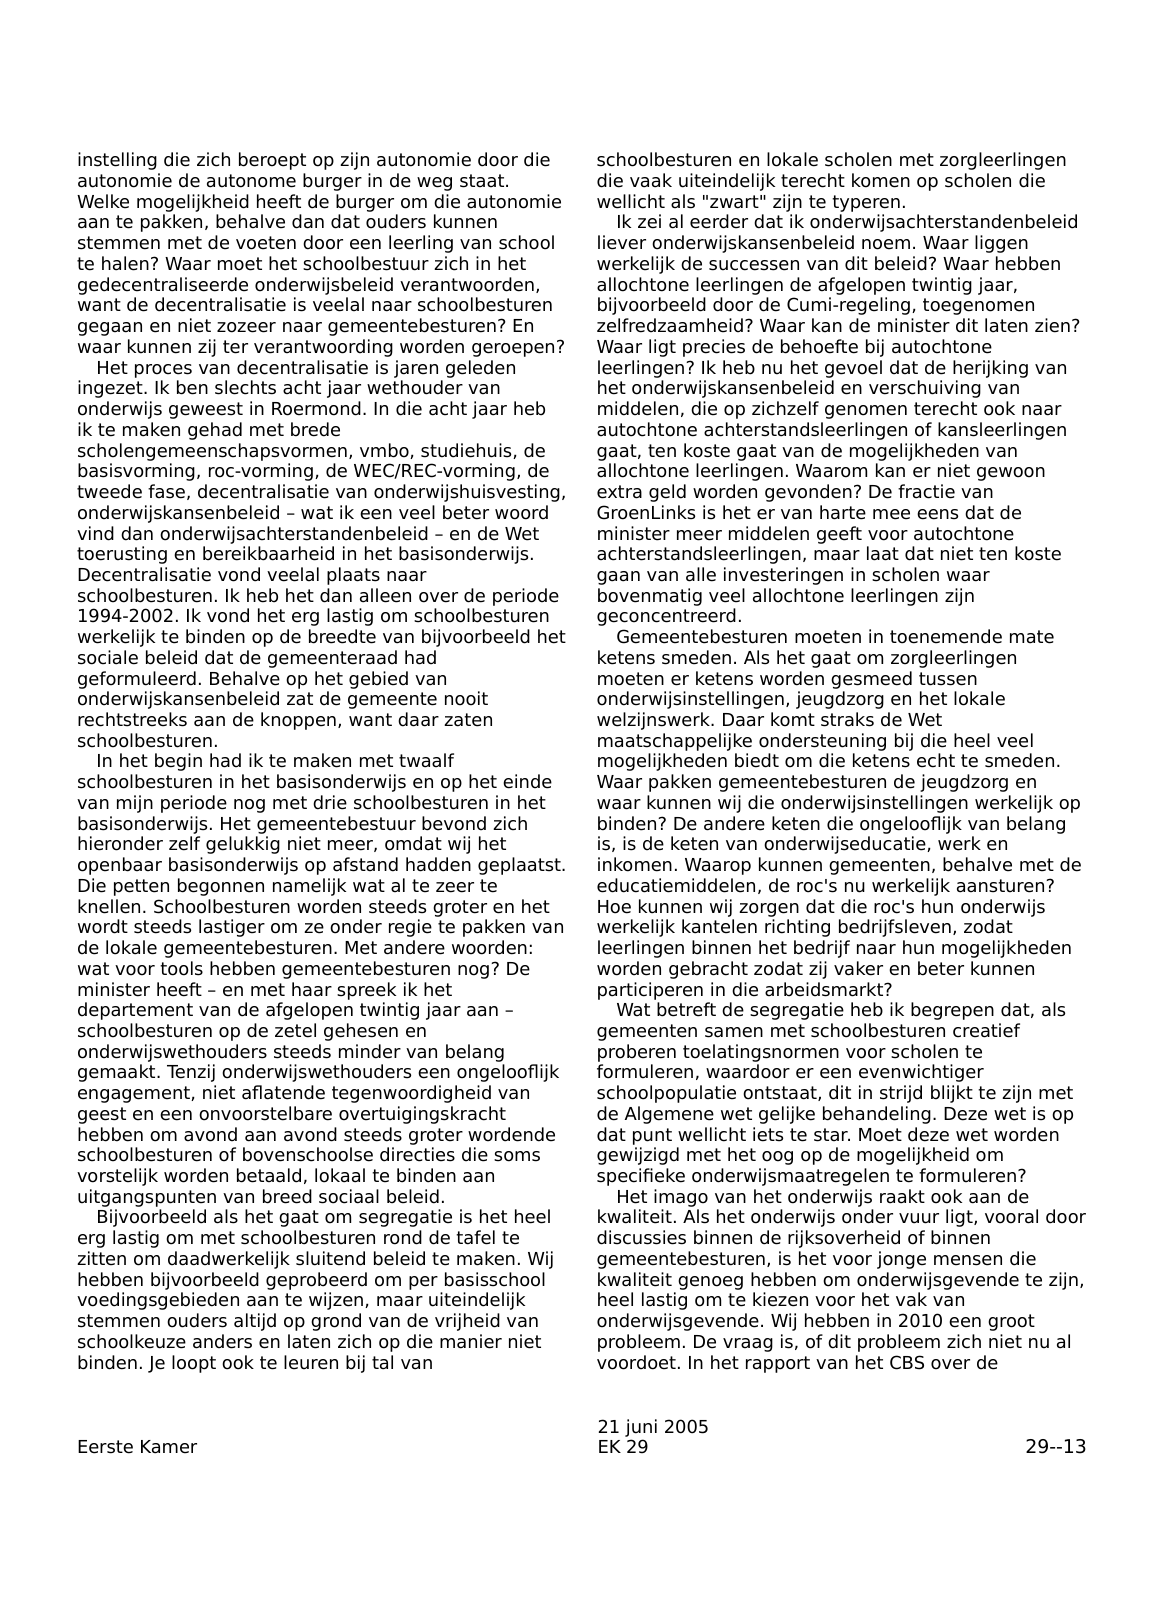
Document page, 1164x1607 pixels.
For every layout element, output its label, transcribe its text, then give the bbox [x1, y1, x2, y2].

text Het imago van het onderwijs raakt ook aan de kwaliteit. Als het onderwijs onder vuur ligt, vooral door discussies binnen de rijksoverheid of binnen gemeentebesturen, is het voor jonge mensen die kwaliteit genoeg hebben om onderwijsgevende te zijn, heel lastig om te kiezen voor het vak van onderwijsgevende. Wij hebben in 2010 een groot probleem. De vraag is, of dit probleem zich niet nu al voordoet. In het rapport van het CBS over de [596, 1187, 1087, 1373]
text schoolbesturen en lokale scholen met zorgleerlingen die vaak uiteindelijk terecht komen op scholen die wellicht als "zwart" zijn te typeren. [596, 150, 1087, 212]
text In het begin had ik te maken met twaalf schoolbesturen in het basisonderwijs en op het einde van mijn periode nog met drie schoolbesturen in het basisonderwijs. Het gemeentebestuur bevond zich hieronder zelf gelukkig niet meer, omdat wij het openbaar basisonderwijs op afstand hadden geplaatst. Die petten begonnen namelijk wat al te zeer te knellen. Schoolbesturen worden steeds groter en het wordt steeds lastiger om ze onder regie te pakken van de lokale gemeentebesturen. Met andere woorden: wat voor tools hebben gemeentebesturen nog? De minister heeft – en met haar spreek ik het departement van de afgelopen twintig jaar aan – schoolbesturen op de zetel gehesen en onderwijswethouders steeds minder van belang gemaakt. Tenzij onderwijswethouders een ongelooflijk engagement, niet aflatende tegenwoordigheid van geest en een onvoorstelbare overtuigingskracht hebben om avond aan avond steeds groter wordende schoolbesturen of bovenschoolse directies die soms vorstelijk worden betaald, lokaal te binden aan uitgangspunten van breed sociaal beleid. [77, 751, 567, 1207]
text Wat betreft de segregatie heb ik begrepen dat, als gemeenten samen met schoolbesturen creatief proberen toelatingsnormen voor scholen te formuleren, waardoor er een evenwichtiger schoolpopulatie ontstaat, dit in strijd blijkt te zijn met de Algemene wet gelijke behandeling. Deze wet is op dat punt wellicht iets te star. Moet deze wet worden gewijzigd met het oog op de mogelijkheid om specifieke onderwijsmaatregelen te formuleren? [596, 1000, 1087, 1187]
text Bijvoorbeeld als het gaat om segregatie is het heel erg lastig om met schoolbesturen rond de tafel te zitten om daadwerkelijk sluitend beleid te maken. Wij hebben bijvoorbeeld geprobeerd om per basisschool voedingsgebieden aan te wijzen, maar uiteindelijk stemmen ouders altijd op grond van de vrijheid van schoolkeuze anders en laten zich op die manier niet binden. Je loopt ook te leuren bij tal van [77, 1207, 567, 1373]
text Het proces van decentralisatie is jaren geleden ingezet. Ik ben slechts acht jaar wethouder van onderwijs geweest in Roermond. In die acht jaar heb ik te maken gehad met brede scholengemeenschapsvormen, vmbo, studiehuis, de basisvorming, roc-vorming, de WEC/REC-vorming, de tweede fase, decentralisatie van onderwijshuisvesting, onderwijskansenbeleid – wat ik een veel beter woord vind dan onderwijsachterstandenbeleid – en de Wet toerusting en bereikbaarheid in het basisonderwijs. Decentralisatie vond veelal plaats naar schoolbesturen. Ik heb het dan alleen over de periode 1994-2002. Ik vond het erg lastig om schoolbesturen werkelijk te binden op de breedte van bijvoorbeeld het sociale beleid dat de gemeenteraad had geformuleerd. Behalve op het gebied van onderwijskansenbeleid zat de gemeente nooit rechtstreeks aan de knoppen, want daar zaten schoolbesturen. [77, 357, 567, 751]
text Ik zei al eerder dat ik onderwijsachterstandenbeleid liever onderwijskansenbeleid noem. Waar liggen werkelijk de successen van dit beleid? Waar hebben allochtone leerlingen de afgelopen twintig jaar, bijvoorbeeld door de Cumi-regeling, toegenomen zelfredzaamheid? Waar kan de minister dit laten zien? Waar ligt precies de behoefte bij autochtone leerlingen? Ik heb nu het gevoel dat de herijking van het onderwijskansenbeleid en verschuiving van middelen, die op zichzelf genomen terecht ook naar autochtone achterstandsleerlingen of kansleerlingen gaat, ten koste gaat van de mogelijkheden van allochtone leerlingen. Waarom kan er niet gewoon extra geld worden gevonden? De fractie van GroenLinks is het er van harte mee eens dat de minister meer middelen geeft voor autochtone achterstandsleerlingen, maar laat dat niet ten koste gaan van alle investeringen in scholen waar bovenmatig veel allochtone leerlingen zijn geconcentreerd. [596, 212, 1087, 627]
text Gemeentebesturen moeten in toenemende mate ketens smeden. Als het gaat om zorgleerlingen moeten er ketens worden gesmeed tussen onderwijsinstellingen, jeugdzorg en het lokale welzijnswerk. Daar komt straks de Wet maatschappelijke ondersteuning bij die heel veel mogelijkheden biedt om die ketens echt te smeden. Waar pakken gemeentebesturen de jeugdzorg en waar kunnen wij die onderwijsinstellingen werkelijk op binden? De andere keten die ongelooflijk van belang is, is de keten van onderwijseducatie, werk en inkomen. Waarop kunnen gemeenten, behalve met de educatiemiddelen, de roc's nu werkelijk aansturen? Hoe kunnen wij zorgen dat die roc's hun onderwijs werkelijk kantelen richting bedrijfsleven, zodat leerlingen binnen het bedrijf naar hun mogelijkheden worden gebracht zodat zij vaker en beter kunnen participeren in die arbeidsmarkt? [596, 627, 1087, 1000]
text instelling die zich beroept op zijn autonomie door die autonomie de autonome burger in de weg staat. Welke mogelijkheid heeft de burger om die autonomie aan te pakken, behalve dan dat ouders kunnen stemmen met de voeten door een leerling van school te halen? Waar moet het schoolbestuur zich in het gedecentraliseerde onderwijsbeleid verantwoorden, want de decentralisatie is veelal naar schoolbesturen gegaan en niet zozeer naar gemeentebesturen? En waar kunnen zij ter verantwoording worden geroepen? [77, 150, 567, 357]
